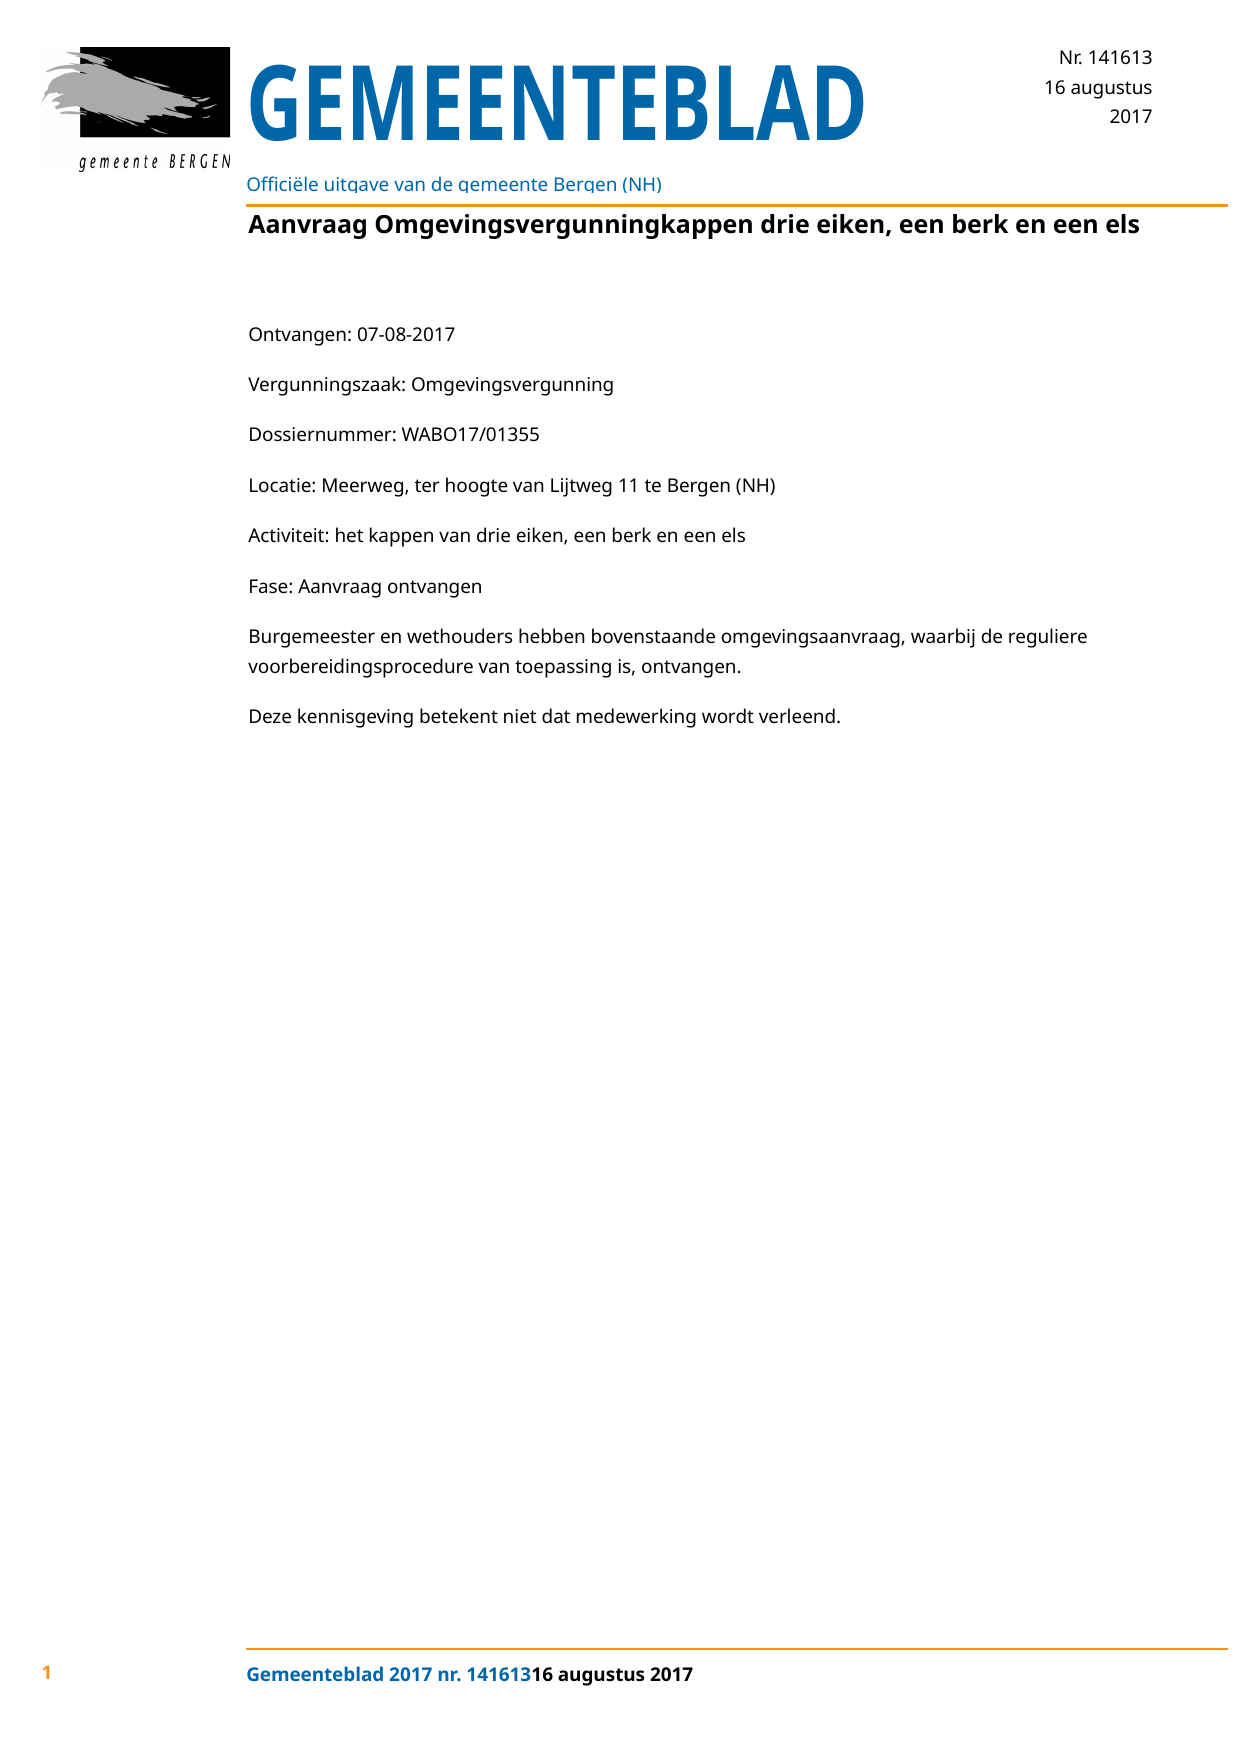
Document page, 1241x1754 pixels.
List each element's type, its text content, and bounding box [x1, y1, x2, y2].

text Ontvangen: 07-08-2017 [248, 321, 1152, 346]
text Dossiernummer: WABO17/01355 [248, 422, 1152, 447]
text Deze kennisgeving betekent niet dat medewerking wordt verleend. [248, 703, 1152, 729]
text Fase: Aanvraag ontvangen [248, 573, 1152, 598]
text Locatie: Meerweg, ter hoogte van Lijtweg 11 te Bergen (NH) [248, 472, 1152, 498]
picture [41, 47, 231, 172]
text Activiteit: het kappen van drie eiken, een berk en een els [248, 522, 1152, 548]
text Burgemeester en wethouders hebben bovenstaande omgevingsaanvraag, waarbij de reguliere voorbereidingsprocedure van toepassing is, ontvangen. [248, 623, 1152, 678]
text Aanvraag Omgevingsvergunningkappen drie eiken, een berk en een els [248, 207, 1152, 241]
text Vergunningszaak: Omgevingsvergunning [248, 371, 1152, 397]
